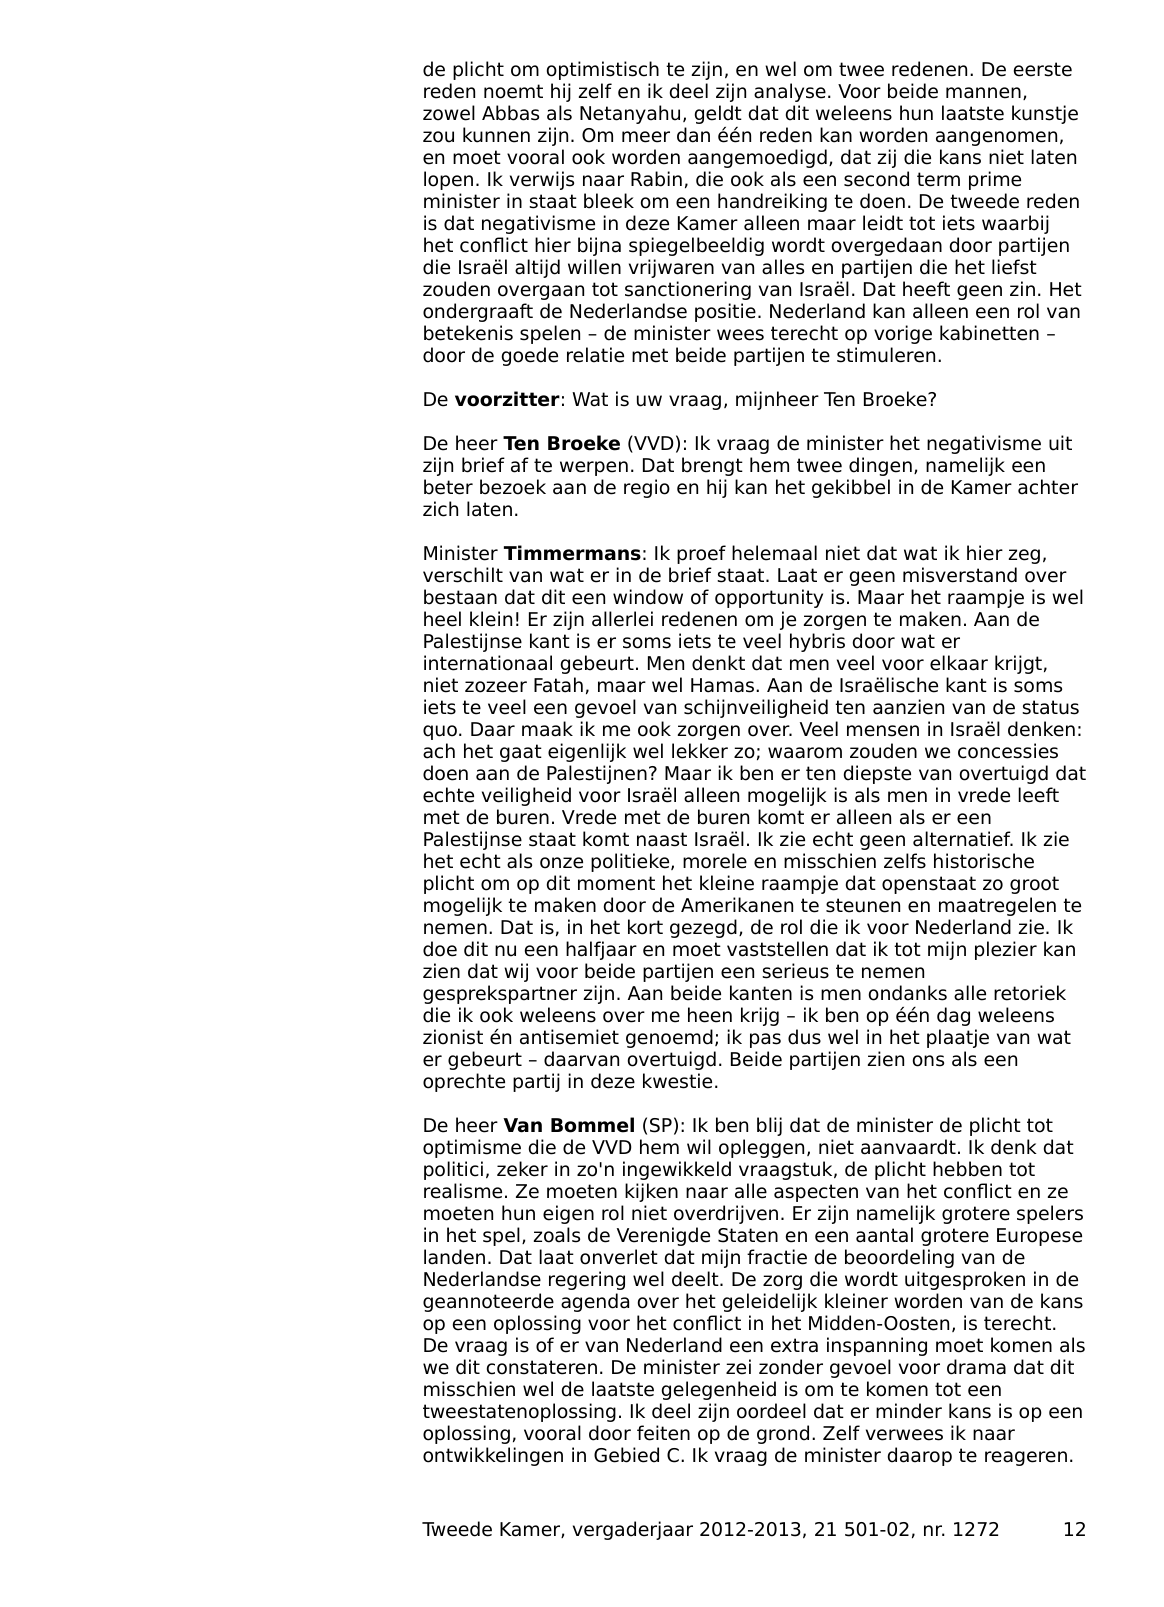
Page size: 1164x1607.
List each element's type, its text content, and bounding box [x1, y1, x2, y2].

text Minister Timmermans: Ik proef helemaal niet dat wat ik hier zeg, verschilt van wat er in de brief staat. Laat er geen misverstand over bestaan dat dit een window of opportunity is. Maar het raampje is wel heel klein! Er zijn allerlei redenen om je zorgen te maken. Aan de Palestijnse kant is er soms iets te veel hybris door wat er internationaal gebeurt. Men denkt dat men veel voor elkaar krijgt, niet zozeer Fatah, maar wel Hamas. Aan de Israëlische kant is soms iets te veel een gevoel van schijnveiligheid ten aanzien van de status quo. Daar maak ik me ook zorgen over. Veel mensen in Israël denken: ach het gaat eigenlijk wel lekker zo; waarom zouden we concessies doen aan de Palestijnen? Maar ik ben er ten diepste van overtuigd dat echte veiligheid voor Israël alleen mogelijk is als men in vrede leeft met de buren. Vrede met de buren komt er alleen als er een Palestijnse staat komt naast Israël. Ik zie echt geen alternatief. Ik zie het echt als onze politieke, morele en misschien zelfs historische plicht om op dit moment het kleine raampje dat openstaat zo groot mogelijk te maken door de Amerikanen te steunen en maatregelen te nemen. Dat is, in het kort gezegd, de rol die ik voor Nederland zie. Ik doe dit nu een halfjaar en moet vaststellen dat ik tot mijn plezier kan zien dat wij voor beide partijen een serieus te nemen gesprekspartner zijn. Aan beide kanten is men ondanks alle retoriek die ik ook weleens over me heen krijg – ik ben op één dag weleens zionist én antisemiet genoemd; ik pas dus wel in het plaatje van wat er gebeurt – daarvan overtuigd. Beide partijen zien ons als een oprechte partij in deze kwestie. [422, 543, 1087, 1093]
text De heer Ten Broeke (VVD): Ik vraag de minister het negativisme uit zijn brief af te werpen. Dat brengt hem twee dingen, namelijk een beter bezoek aan de regio en hij kan het gekibbel in de Kamer achter zich laten. [422, 433, 1087, 521]
text De heer Van Bommel (SP): Ik ben blij dat de minister de plicht tot optimisme die de VVD hem wil opleggen, niet aanvaardt. Ik denk dat politici, zeker in zo'n ingewikkeld vraagstuk, de plicht hebben tot realisme. Ze moeten kijken naar alle aspecten van het conflict en ze moeten hun eigen rol niet overdrijven. Er zijn namelijk grotere spelers in het spel, zoals de Verenigde Staten en een aantal grotere Europese landen. Dat laat onverlet dat mijn fractie de beoordeling van de Nederlandse regering wel deelt. De zorg die wordt uitgesproken in de geannoteerde agenda over het geleidelijk kleiner worden van de kans op een oplossing voor het conflict in het Midden-Oosten, is terecht. De vraag is of er van Nederland een extra inspanning moet komen als we dit constateren. De minister zei zonder gevoel voor drama dat dit misschien wel de laatste gelegenheid is om te komen tot een tweestatenoplossing. Ik deel zijn oordeel dat er minder kans is op een oplossing, vooral door feiten op de grond. Zelf verwees ik naar ontwikkelingen in Gebied C. Ik vraag de minister daarop te reageren. [422, 1115, 1087, 1467]
text de plicht om optimistisch te zijn, en wel om twee redenen. De eerste reden noemt hij zelf en ik deel zijn analyse. Voor beide mannen, zowel Abbas als Netanyahu, geldt dat dit weleens hun laatste kunstje zou kunnen zijn. Om meer dan één reden kan worden aangenomen, en moet vooral ook worden aangemoedigd, dat zij die kans niet laten lopen. Ik verwijs naar Rabin, die ook als een second term prime minister in staat bleek om een handreiking te doen. De tweede reden is dat negativisme in deze Kamer alleen maar leidt tot iets waarbij het conflict hier bijna spiegelbeeldig wordt overgedaan door partijen die Israël altijd willen vrijwaren van alles en partijen die het liefst zouden overgaan tot sanctionering van Israël. Dat heeft geen zin. Het ondergraaft de Nederlandse positie. Nederland kan alleen een rol van betekenis spelen – de minister wees terecht op vorige kabinetten – door de goede relatie met beide partijen te stimuleren. [422, 59, 1087, 367]
text De voorzitter: Wat is uw vraag, mijnheer Ten Broeke? [422, 389, 1087, 411]
